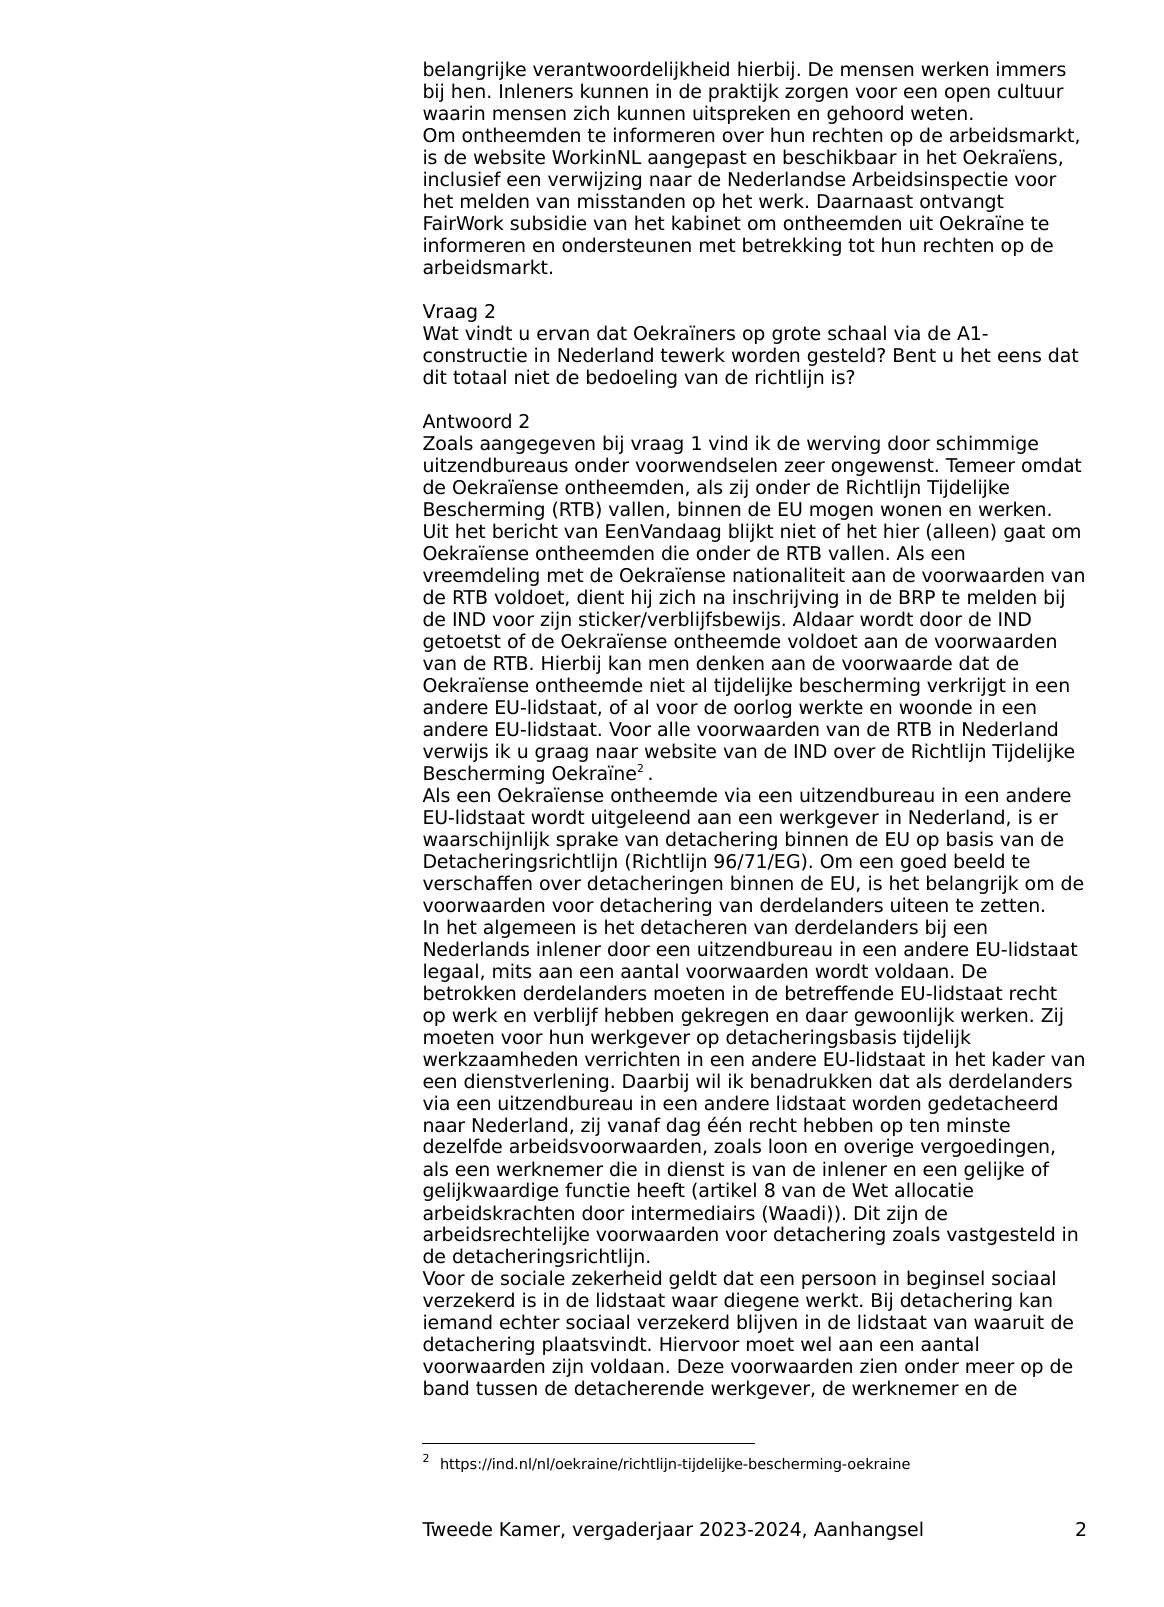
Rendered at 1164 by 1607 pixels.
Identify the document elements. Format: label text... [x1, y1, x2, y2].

text https://ind.nl/nl/oekraine/richtlijn-tijdelijke-bescherming-oekraine [422, 1452, 1087, 1474]
text Als een Oekraïense ontheemde via een uitzendbureau in een andere EU-lidstaat wordt uitgeleend aan een werkgever in Nederland, is er waarschijnlijk sprake van detachering binnen de EU op basis van de Detacheringsrichtlijn (Richtlijn 96/71/EG). Om een goed beeld te verschaffen over detacheringen binnen de EU, is het belangrijk om de voorwaarden voor detachering van derdelanders uiteen te zetten. [422, 785, 1087, 917]
text Vraag 2 [422, 301, 1087, 323]
text belangrijke verantwoordelijkheid hierbij. De mensen werken immers bij hen. Inleners kunnen in de praktijk zorgen voor een open cultuur waarin mensen zich kunnen uitspreken en gehoord weten. [422, 59, 1087, 125]
text In het algemeen is het detacheren van derdelanders bij een Nederlands inlener door een uitzendbureau in een andere EU-lidstaat legaal, mits aan een aantal voorwaarden wordt voldaan. De betrokken derdelanders moeten in de betreffende EU-lidstaat recht op werk en verblijf hebben gekregen en daar gewoonlijk werken. Zij moeten voor hun werkgever op detacheringsbasis tijdelijk werkzaamheden verrichten in een andere EU-lidstaat in het kader van een dienstverlening. Daarbij wil ik benadrukken dat als derdelanders via een uitzendbureau in een andere lidstaat worden gedetacheerd naar Nederland, zij vanaf dag één recht hebben op ten minste dezelfde arbeidsvoorwaarden, zoals loon en overige vergoedingen, als een werknemer die in dienst is van de inlener en een gelijke of gelijkwaardige functie heeft (artikel 8 van de Wet allocatie arbeidskrachten door intermediairs (Waadi)). Dit zijn de arbeidsrechtelijke voorwaarden voor detachering zoals vastgesteld in de detacheringsrichtlijn. [422, 917, 1087, 1268]
text Zoals aangegeven bij vraag 1 vind ik de werving door schimmige uitzendbureaus onder voorwendselen zeer ongewenst. Temeer omdat de Oekraïense ontheemden, als zij onder de Richtlijn Tijdelijke Bescherming (RTB) vallen, binnen de EU mogen wonen en werken. [422, 433, 1087, 521]
text Voor de sociale zekerheid geldt dat een persoon in beginsel sociaal verzekerd is in de lidstaat waar diegene werkt. Bij detachering kan iemand echter sociaal verzekerd blijven in de lidstaat van waaruit de detachering plaatsvindt. Hiervoor moet wel aan een aantal voorwaarden zijn voldaan. Deze voorwaarden zien onder meer op de band tussen de detacherende werkgever, de werknemer en de [422, 1268, 1087, 1400]
text Om ontheemden te informeren over hun rechten op de arbeidsmarkt, is de website WorkinNL aangepast en beschikbaar in het Oekraïens, inclusief een verwijzing naar de Nederlandse Arbeidsinspectie voor het melden van misstanden op het werk. Daarnaast ontvangt FairWork subsidie van het kabinet om ontheemden uit Oekraïne te informeren en ondersteunen met betrekking tot hun rechten op de arbeidsmarkt. [422, 125, 1087, 279]
text Uit het bericht van EenVandaag blijkt niet of het hier (alleen) gaat om Oekraïense ontheemden die onder de RTB vallen. Als een vreemdeling met de Oekraïense nationaliteit aan de voorwaarden van de RTB voldoet, dient hij zich na inschrijving in de BRP te melden bij de IND voor zijn sticker/verblijfsbewijs. Aldaar wordt door de IND getoetst of de Oekraïense ontheemde voldoet aan de voorwaarden van de RTB. Hierbij kan men denken aan de voorwaarde dat de Oekraïense ontheemde niet al tijdelijke bescherming verkrijgt in een andere EU-lidstaat, of al voor de oorlog werkte en woonde in een andere EU-lidstaat. Voor alle voorwaarden van de RTB in Nederland verwijs ik u graag naar website van de IND over de Richtlijn Tijdelijke Bescherming Oekraïne. [422, 521, 1087, 785]
text Antwoord 2 [422, 411, 1087, 433]
text Wat vindt u ervan dat Oekraïners op grote schaal via de A1-constructie in Nederland tewerk worden gesteld? Bent u het eens dat dit totaal niet de bedoeling van de richtlijn is? [422, 323, 1087, 389]
